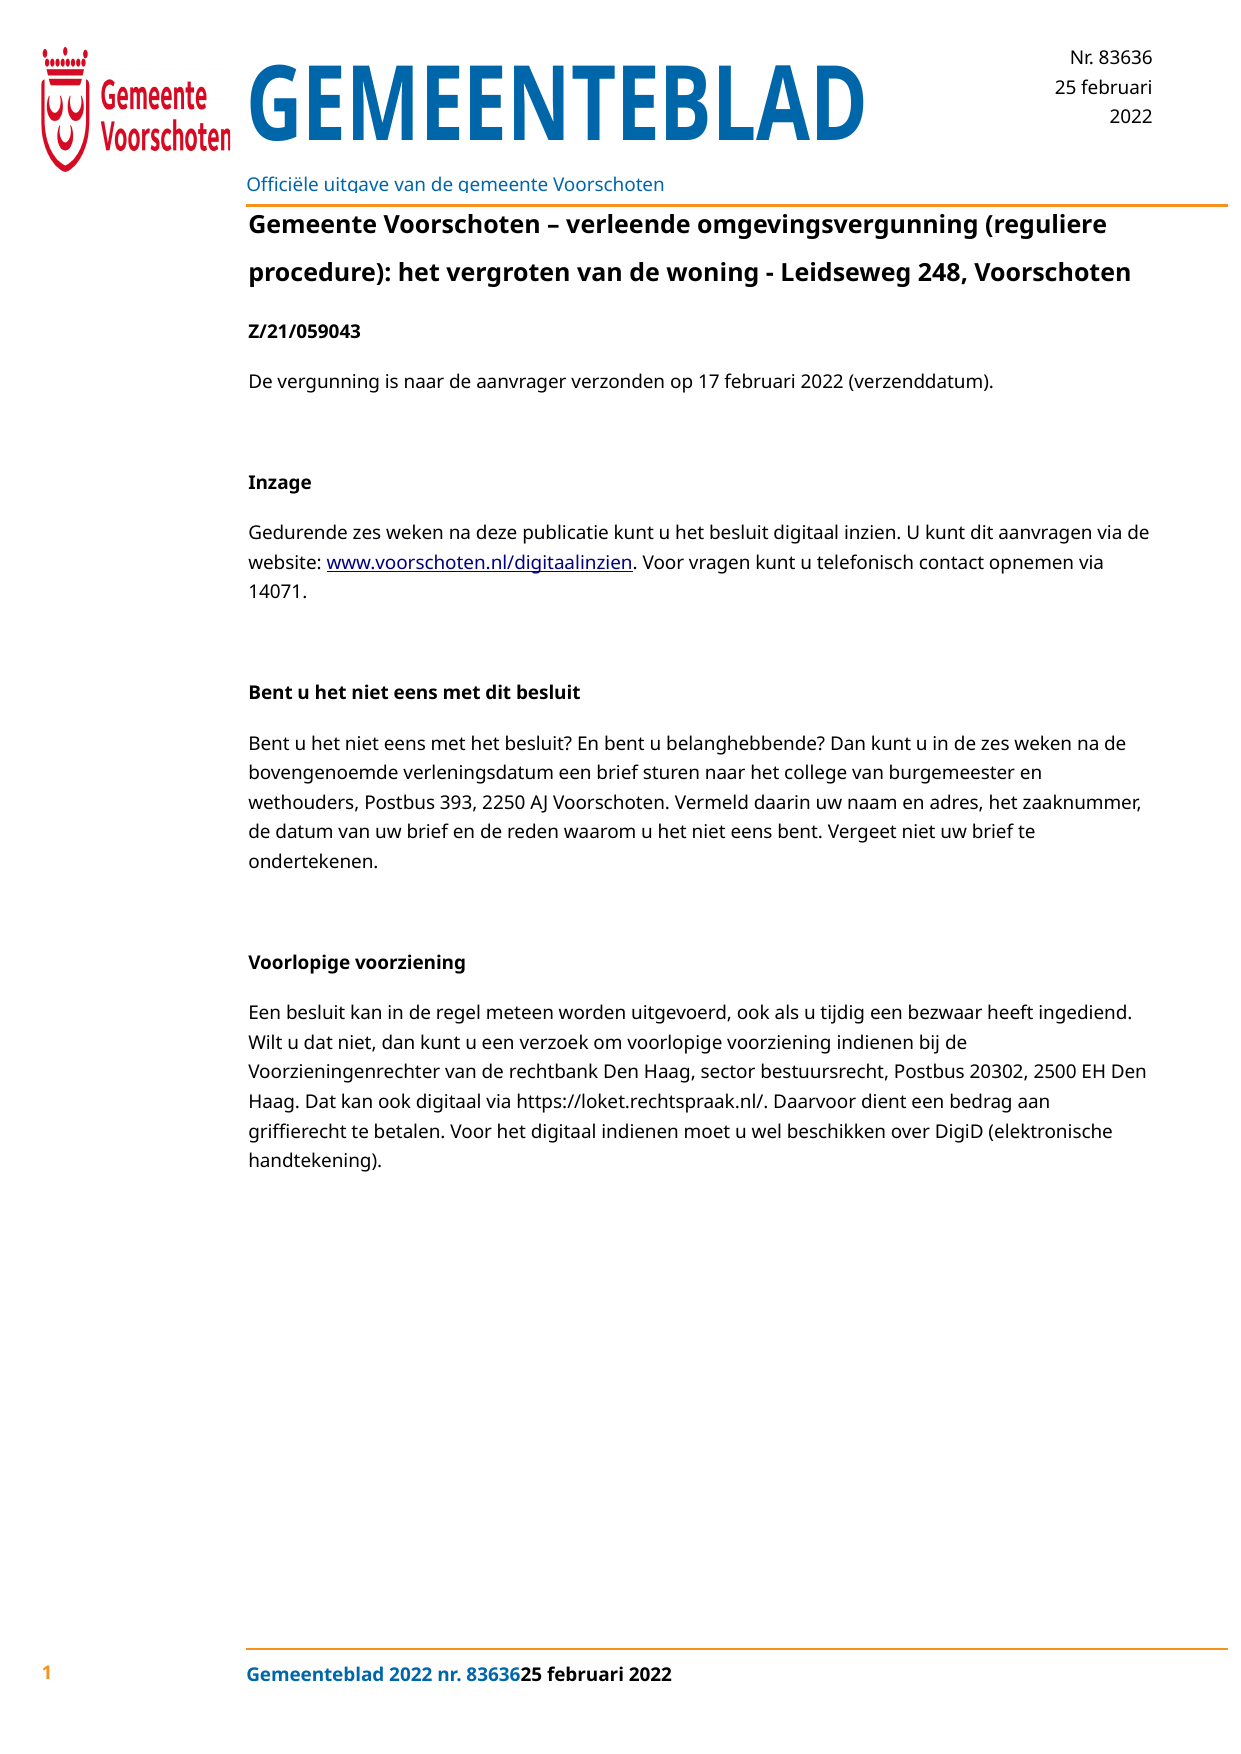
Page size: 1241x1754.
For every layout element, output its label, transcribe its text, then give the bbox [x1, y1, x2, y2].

text De vergunning is naar de aanvrager verzonden op 17 februari 2022 (verzenddatum). [248, 368, 1152, 394]
text Voorlopige voorziening [248, 949, 1152, 975]
text Inzage [248, 469, 1152, 495]
text Bent u het niet eens met dit besluit [248, 679, 1152, 705]
picture [41, 47, 231, 172]
text Bent u het niet eens met het besluit? En bent u belanghebbende? Dan kunt u in de zes weken na de bovengenoemde verleningsdatum een brief sturen naar het college van burgemeester en wethouders, Postbus 393, 2250 AJ Voorschoten. Vermeld daarin uw naam en adres, het zaaknummer, de datum van uw brief en de reden waarom u het niet eens bent. Vergeet niet uw brief te ondertekenen. [248, 730, 1152, 874]
text Een besluit kan in de regel meteen worden uitgevoerd, ook als u tijdig een bezwaar heeft ingediend. Wilt u dat niet, dan kunt u een verzoek om voorlopige voorziening indienen bij de Voorzieningenrechter van de rechtbank Den Haag, sector bestuursrecht, Postbus 20302, 2500 EH Den Haag. Dat kan ook digitaal via https://loket.rechtspraak.nl/. Daarvoor dient een bedrag aan griffierecht te betalen. Voor het digitaal indienen moet u wel beschikken over DigiD (elektronische handtekening). [248, 999, 1152, 1173]
text Gedurende zes weken na deze publicatie kunt u het besluit digitaal inzien. U kunt dit aanvragen via de website: www.voorschoten.nl/digitaalinzien. Voor vragen kunt u telefonisch contact opnemen via 14071. [248, 519, 1152, 604]
text Gemeente Voorschoten – verleende omgevingsvergunning (reguliere procedure): het vergroten van de woning - Leidseweg 248, Voorschoten [248, 207, 1152, 288]
text Z/21/059043 [248, 318, 1152, 344]
